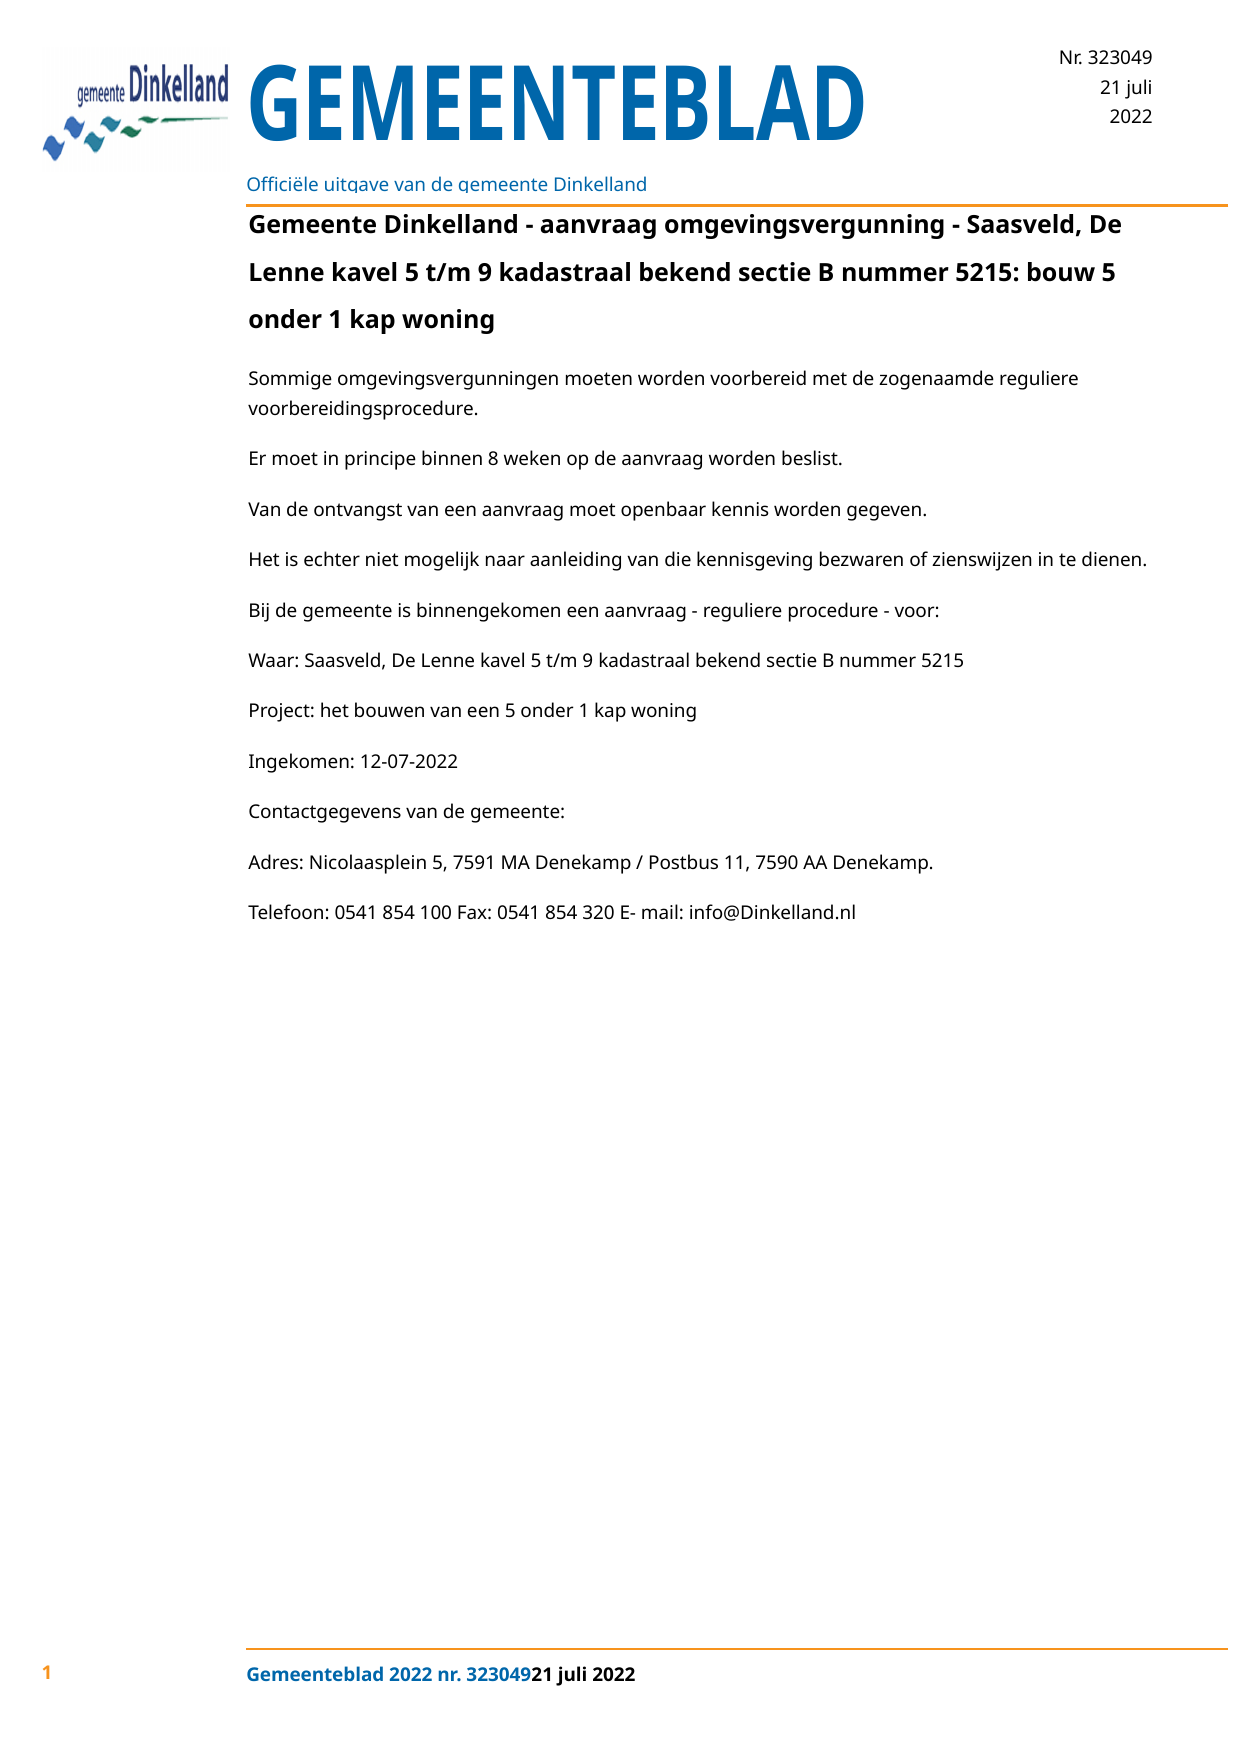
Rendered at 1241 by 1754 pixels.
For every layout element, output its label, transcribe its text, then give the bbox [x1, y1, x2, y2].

text Van de ontvangst van een aanvraag moet openbaar kennis worden gegeven. [248, 496, 1152, 522]
text Telefoon: 0541 854 100 Fax: 0541 854 320 E- mail: info@Dinkelland.nl [248, 899, 1152, 925]
text Sommige omgevingsvergunningen moeten worden voorbereid met de zogenaamde reguliere voorbereidingsprocedure. [248, 366, 1152, 421]
text Het is echter niet mogelijk naar aanleiding van die kennisgeving bezwaren of zienswijzen in te dienen. [248, 546, 1152, 572]
text Contactgegevens van de gemeente: [248, 798, 1152, 824]
text Bij de gemeente is binnengekomen een aanvraag - reguliere procedure - voor: [248, 597, 1152, 622]
picture [41, 47, 231, 172]
text Waar: Saasveld, De Lenne kavel 5 t/m 9 kadastraal bekend sectie B nummer 5215 [248, 647, 1152, 673]
text Project: het bouwen van een 5 onder 1 kap woning [248, 698, 1152, 723]
text Adres: Nicolaasplein 5, 7591 MA Denekamp / Postbus 11, 7590 AA Denekamp. [248, 849, 1152, 874]
text Ingekomen: 12-07-2022 [248, 748, 1152, 774]
text Er moet in principe binnen 8 weken op de aanvraag worden beslist. [248, 446, 1152, 471]
text Gemeente Dinkelland - aanvraag omgevingsvergunning - Saasveld, De Lenne kavel 5 t/m 9 kadastraal bekend sectie B nummer 5215: bouw 5 onder 1 kap woning [248, 207, 1152, 336]
